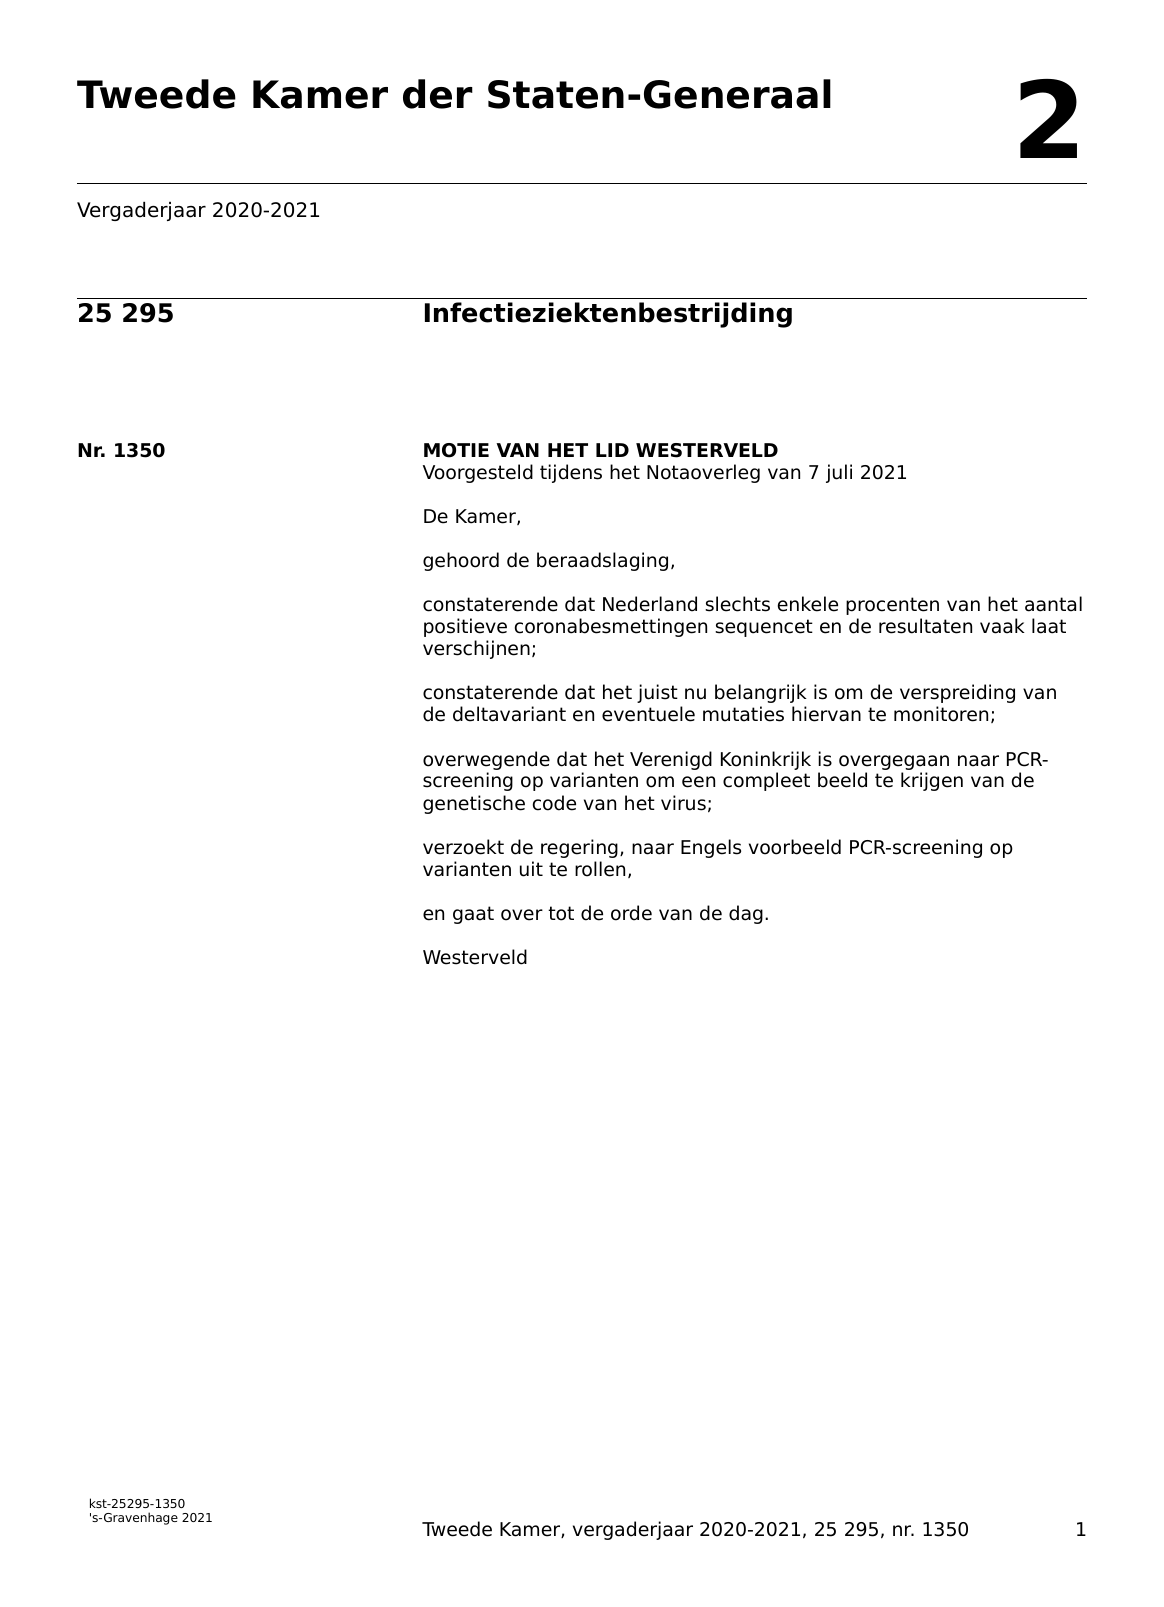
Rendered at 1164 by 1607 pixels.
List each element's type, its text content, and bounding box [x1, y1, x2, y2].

text De Kamer, [422, 506, 1087, 528]
text Voorgesteld tijdens het Notaoverleg van 7 juli 2021 [422, 462, 1087, 484]
text constaterende dat het juist nu belangrijk is om de verspreiding van de deltavariant en eventuele mutaties hiervan te monitoren; [422, 682, 1087, 726]
text gehoord de beraadslaging, [422, 550, 1087, 572]
text 's-Gravenhage 2021 [88, 1511, 323, 1525]
text kst-25295-1350 [88, 1497, 323, 1511]
text constaterende dat Nederland slechts enkele procenten van het aantal positieve coronabesmettingen sequencet en de resultaten vaak laat verschijnen; [422, 594, 1087, 660]
table_header 2 [886, 59, 1087, 183]
subtitle Nr. 1350 MOTIE VAN HET LID WESTERVELD [77, 440, 1087, 462]
text Westerveld [422, 947, 1087, 969]
text en gaat over tot de orde van de dag. [422, 903, 1087, 925]
text overwegende dat het Verenigd Koninkrijk is overgegaan naar PCR-screening op varianten om een compleet beeld te krijgen van de genetische code van het virus; [422, 748, 1087, 814]
table_cell Vergaderjaar 2020-2021 [77, 184, 1087, 298]
subtitle 25 295 Infectieziektenbestrijding [77, 299, 1087, 329]
table_header Tweede Kamer der Staten-Generaal [77, 59, 886, 183]
text verzoekt de regering, naar Engels voorbeeld PCR-screening op varianten uit te rollen, [422, 837, 1087, 881]
